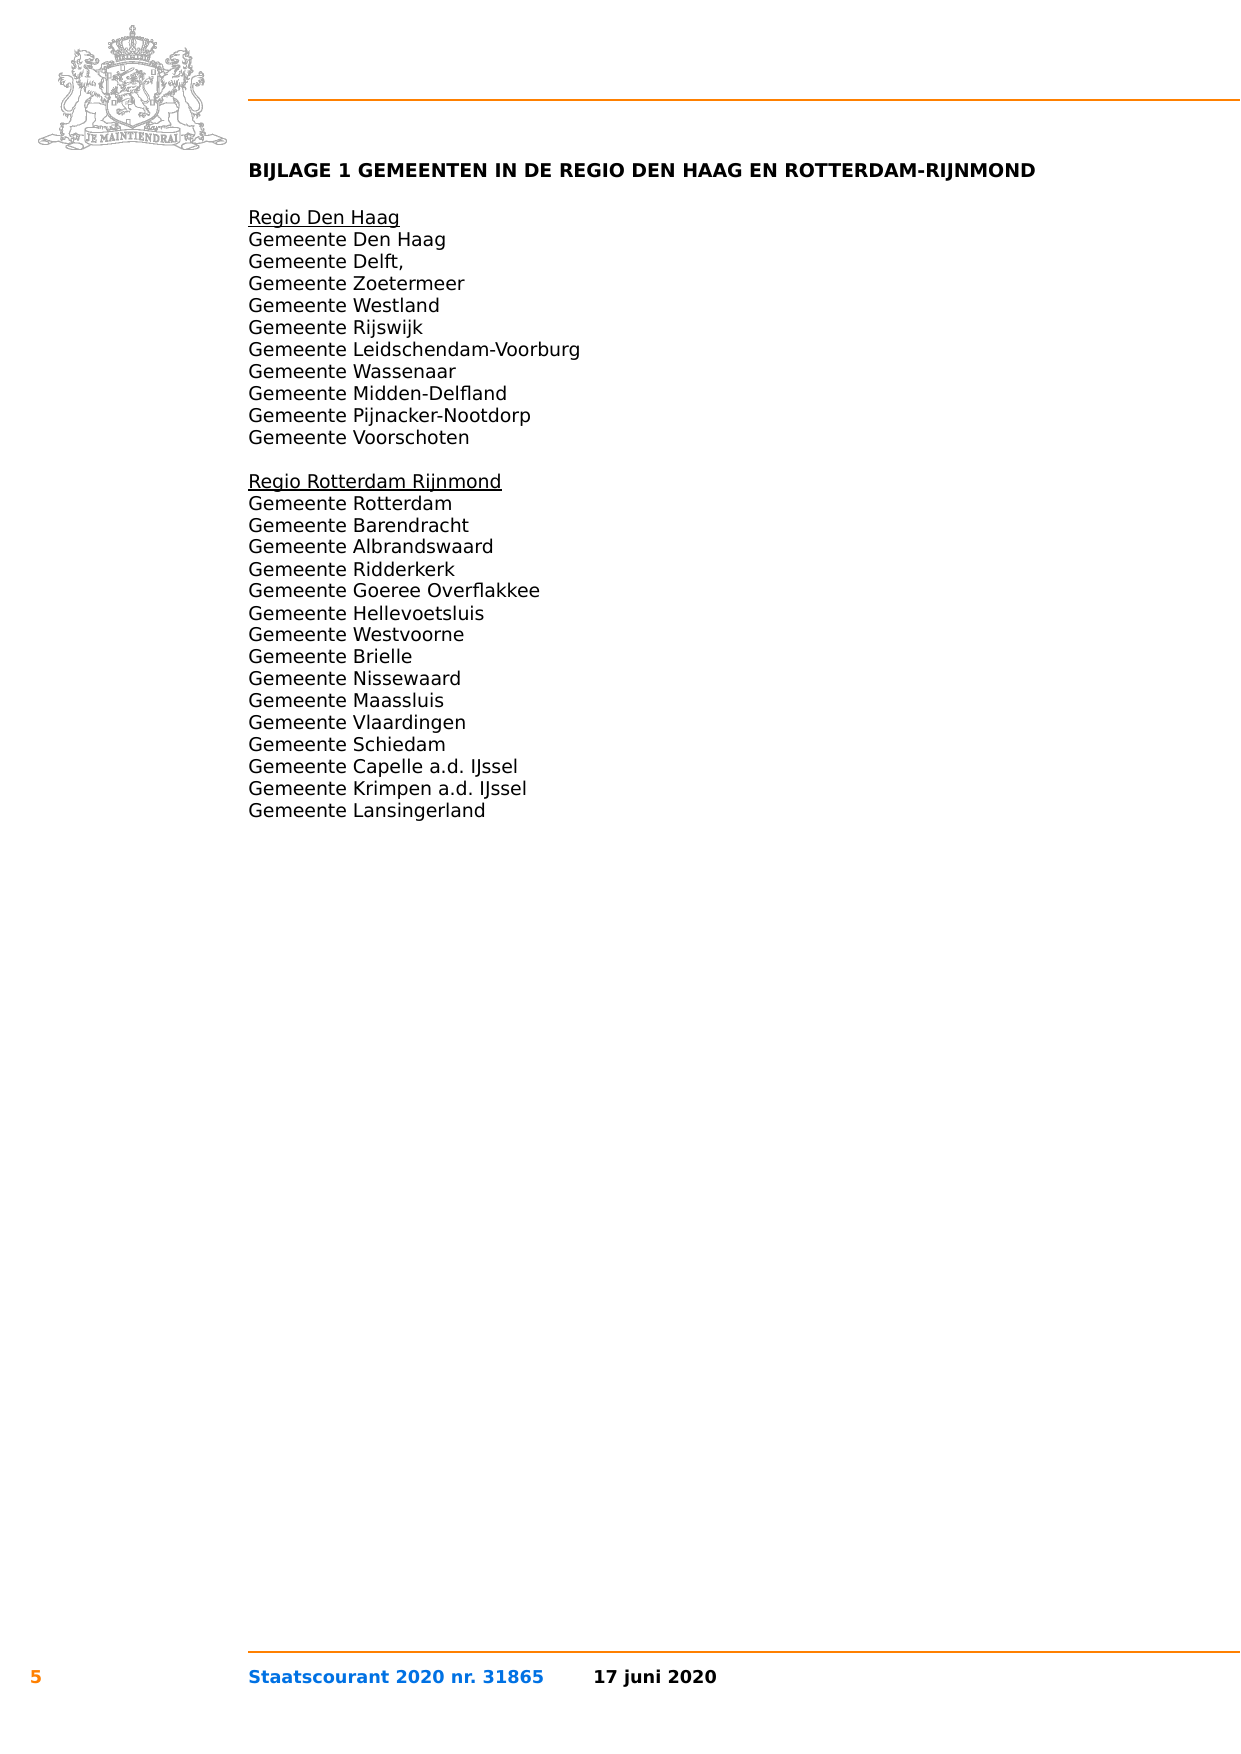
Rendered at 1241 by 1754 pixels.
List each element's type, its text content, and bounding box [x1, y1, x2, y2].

text Gemeente Nissewaard [248, 668, 1163, 690]
subtitle BIJLAGE 1 GEMEENTEN IN DE REGIO DEN HAAG EN ROTTERDAM-RIJNMOND [248, 160, 1163, 182]
text Gemeente Capelle a.d. IJssel [248, 756, 1163, 778]
text Gemeente Hellevoetsluis [248, 602, 1163, 624]
text Gemeente Westvoorne [248, 624, 1163, 646]
text Gemeente Ridderkerk [248, 558, 1163, 580]
text Gemeente Delft, [248, 251, 1163, 273]
text Gemeente Schiedam [248, 734, 1163, 756]
text Gemeente Barendracht [248, 514, 1163, 536]
text Gemeente Rotterdam [248, 492, 1163, 514]
text Gemeente Zoetermeer [248, 273, 1163, 295]
picture [38, 25, 227, 150]
text Gemeente Krimpen a.d. IJssel [248, 778, 1163, 800]
text Regio Rotterdam Rijnmond [248, 471, 1163, 492]
text Gemeente Maassluis [248, 690, 1163, 712]
text Gemeente Goeree Overflakkee [248, 580, 1163, 602]
text Regio Den Haag [248, 207, 1163, 229]
text Gemeente Midden-Delfland [248, 383, 1163, 405]
text Gemeente Leidschendam-Voorburg [248, 339, 1163, 361]
text Gemeente Rijswijk [248, 317, 1163, 339]
text Gemeente Lansingerland [248, 800, 1163, 822]
text Gemeente Den Haag [248, 229, 1163, 251]
text Gemeente Voorschoten [248, 427, 1163, 449]
text Gemeente Wassenaar [248, 361, 1163, 383]
text Gemeente Albrandswaard [248, 536, 1163, 558]
text Gemeente Pijnacker-Nootdorp [248, 405, 1163, 427]
text Gemeente Westland [248, 295, 1163, 317]
text Gemeente Vlaardingen [248, 712, 1163, 734]
text Gemeente Brielle [248, 646, 1163, 668]
